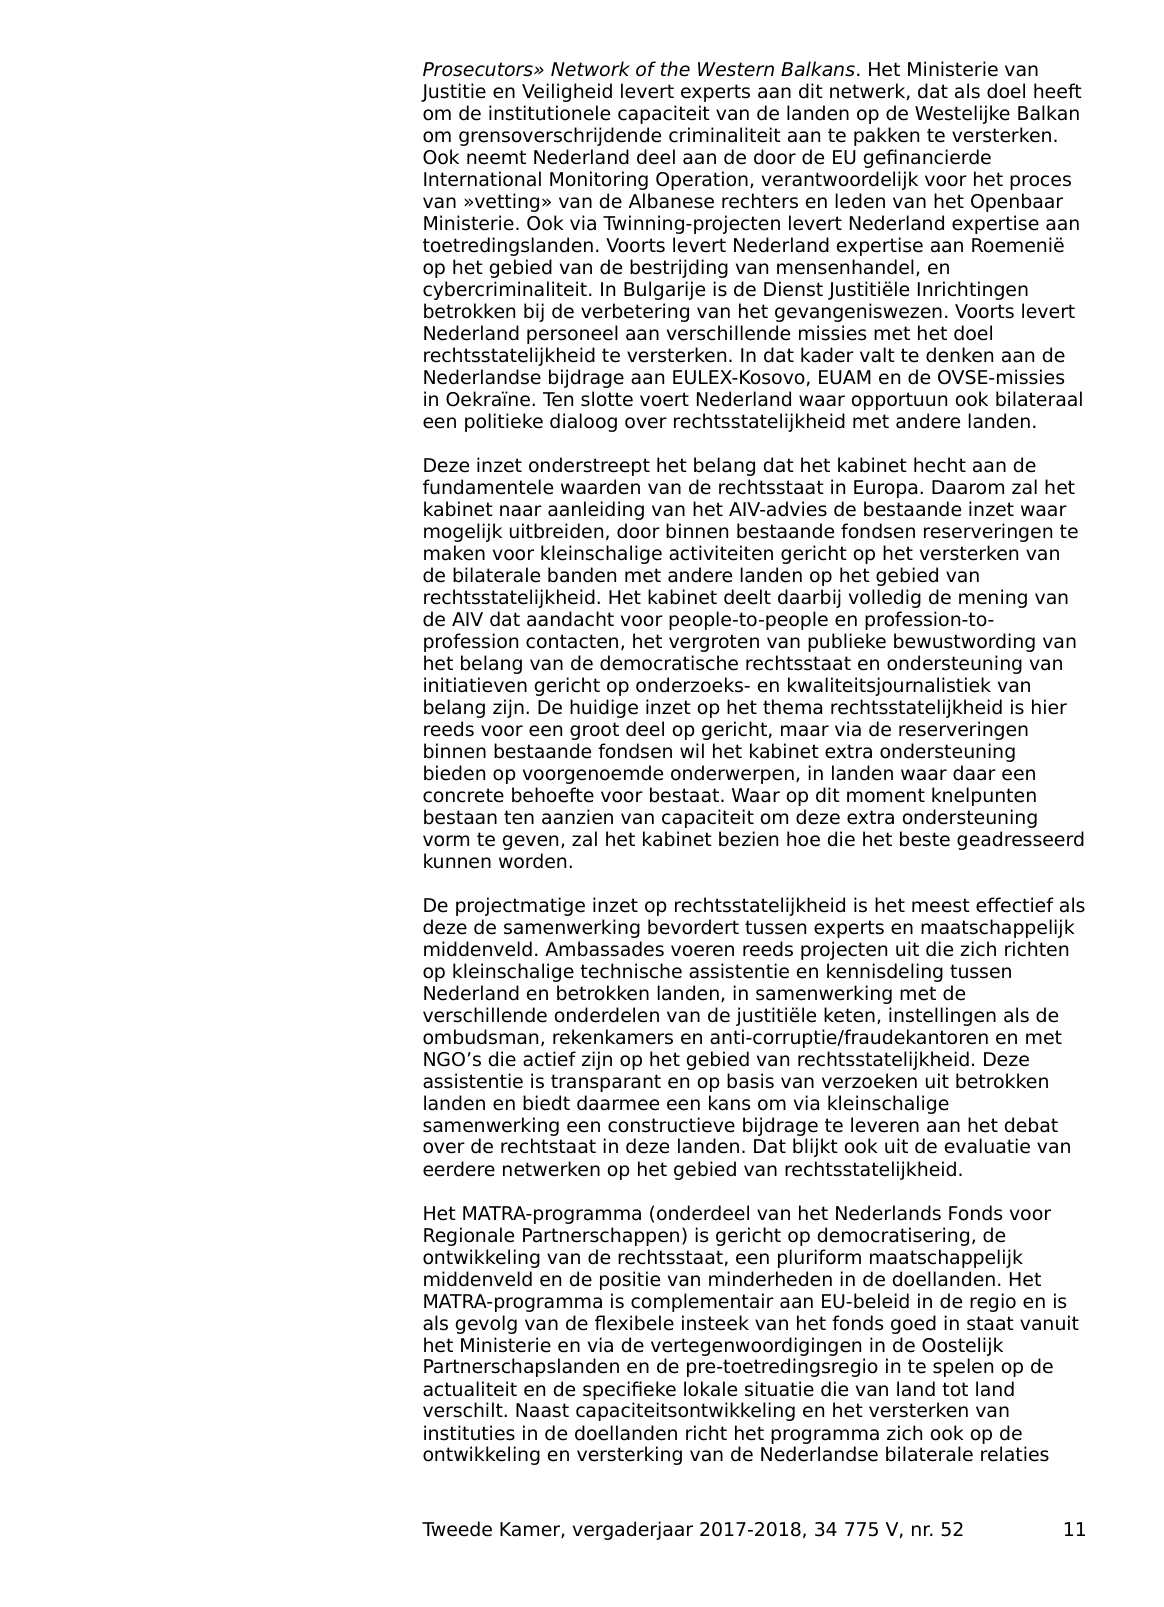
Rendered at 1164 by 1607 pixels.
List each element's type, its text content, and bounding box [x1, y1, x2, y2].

text De projectmatige inzet op rechtsstatelijkheid is het meest effectief als deze de samenwerking bevordert tussen experts en maatschappelijk middenveld. Ambassades voeren reeds projecten uit die zich richten op kleinschalige technische assistentie en kennisdeling tussen Nederland en betrokken landen, in samenwerking met de verschillende onderdelen van de justitiële keten, instellingen als de ombudsman, rekenkamers en anti-corruptie/fraudekantoren en met NGO’s die actief zijn op het gebied van rechtsstatelijkheid. Deze assistentie is transparant en op basis van verzoeken uit betrokken landen en biedt daarmee een kans om via kleinschalige samenwerking een constructieve bijdrage te leveren aan het debat over de rechtstaat in deze landen. Dat blijkt ook uit de evaluatie van eerdere netwerken op het gebied van rechtsstatelijkheid. [422, 895, 1087, 1180]
text Het MATRA-programma (onderdeel van het Nederlands Fonds voor Regionale Partnerschappen) is gericht op democratisering, de ontwikkeling van de rechtsstaat, een pluriform maatschappelijk middenveld en de positie van minderheden in de doellanden. Het MATRA-programma is complementair aan EU-beleid in de regio en is als gevolg van de flexibele insteek van het fonds goed in staat vanuit het Ministerie en via de vertegenwoordigingen in de Oostelijk Partnerschapslanden en de pre-toetredingsregio in te spelen op de actualiteit en de specifieke lokale situatie die van land tot land verschilt. Naast capaciteitsontwikkeling en het versterken van instituties in de doellanden richt het programma zich ook op de ontwikkeling en versterking van de Nederlandse bilaterale relaties [422, 1203, 1087, 1466]
text Deze inzet onderstreept het belang dat het kabinet hecht aan de fundamentele waarden van de rechtsstaat in Europa. Daarom zal het kabinet naar aanleiding van het AIV-advies de bestaande inzet waar mogelijk uitbreiden, door binnen bestaande fondsen reserveringen te maken voor kleinschalige activiteiten gericht op het versterken van de bilaterale banden met andere landen op het gebied van rechtsstatelijkheid. Het kabinet deelt daarbij volledig de mening van de AIV dat aandacht voor people-to-people en profession-to-profession contacten, het vergroten van publieke bewustwording van het belang van de democratische rechtsstaat en ondersteuning van initiatieven gericht op onderzoeks- en kwaliteitsjournalistiek van belang zijn. De huidige inzet op het thema rechtsstatelijkheid is hier reeds voor een groot deel op gericht, maar via de reserveringen binnen bestaande fondsen wil het kabinet extra ondersteuning bieden op voorgenoemde onderwerpen, in landen waar daar een concrete behoefte voor bestaat. Waar op dit moment knelpunten bestaan ten aanzien van capaciteit om deze extra ondersteuning vorm te geven, zal het kabinet bezien hoe die het beste geadresseerd kunnen worden. [422, 455, 1087, 872]
text Prosecutors» Network of the Western Balkans. Het Ministerie van Justitie en Veiligheid levert experts aan dit netwerk, dat als doel heeft om de institutionele capaciteit van de landen op de Westelijke Balkan om grensoverschrijdende criminaliteit aan te pakken te versterken. Ook neemt Nederland deel aan de door de EU gefinancierde International Monitoring Operation, verantwoordelijk voor het proces van »vetting» van de Albanese rechters en leden van het Openbaar Ministerie. Ook via Twinning-projecten levert Nederland expertise aan toetredingslanden. Voorts levert Nederland expertise aan Roemenië op het gebied van de bestrijding van mensenhandel, en cybercriminaliteit. In Bulgarije is de Dienst Justitiële Inrichtingen betrokken bij de verbetering van het gevangeniswezen. Voorts levert Nederland personeel aan verschillende missies met het doel rechtsstatelijkheid te versterken. In dat kader valt te denken aan de Nederlandse bijdrage aan EULEX-Kosovo, EUAM en de OVSE-missies in Oekraïne. Ten slotte voert Nederland waar opportuun ook bilateraal een politieke dialoog over rechtsstatelijkheid met andere landen. [422, 59, 1087, 433]
